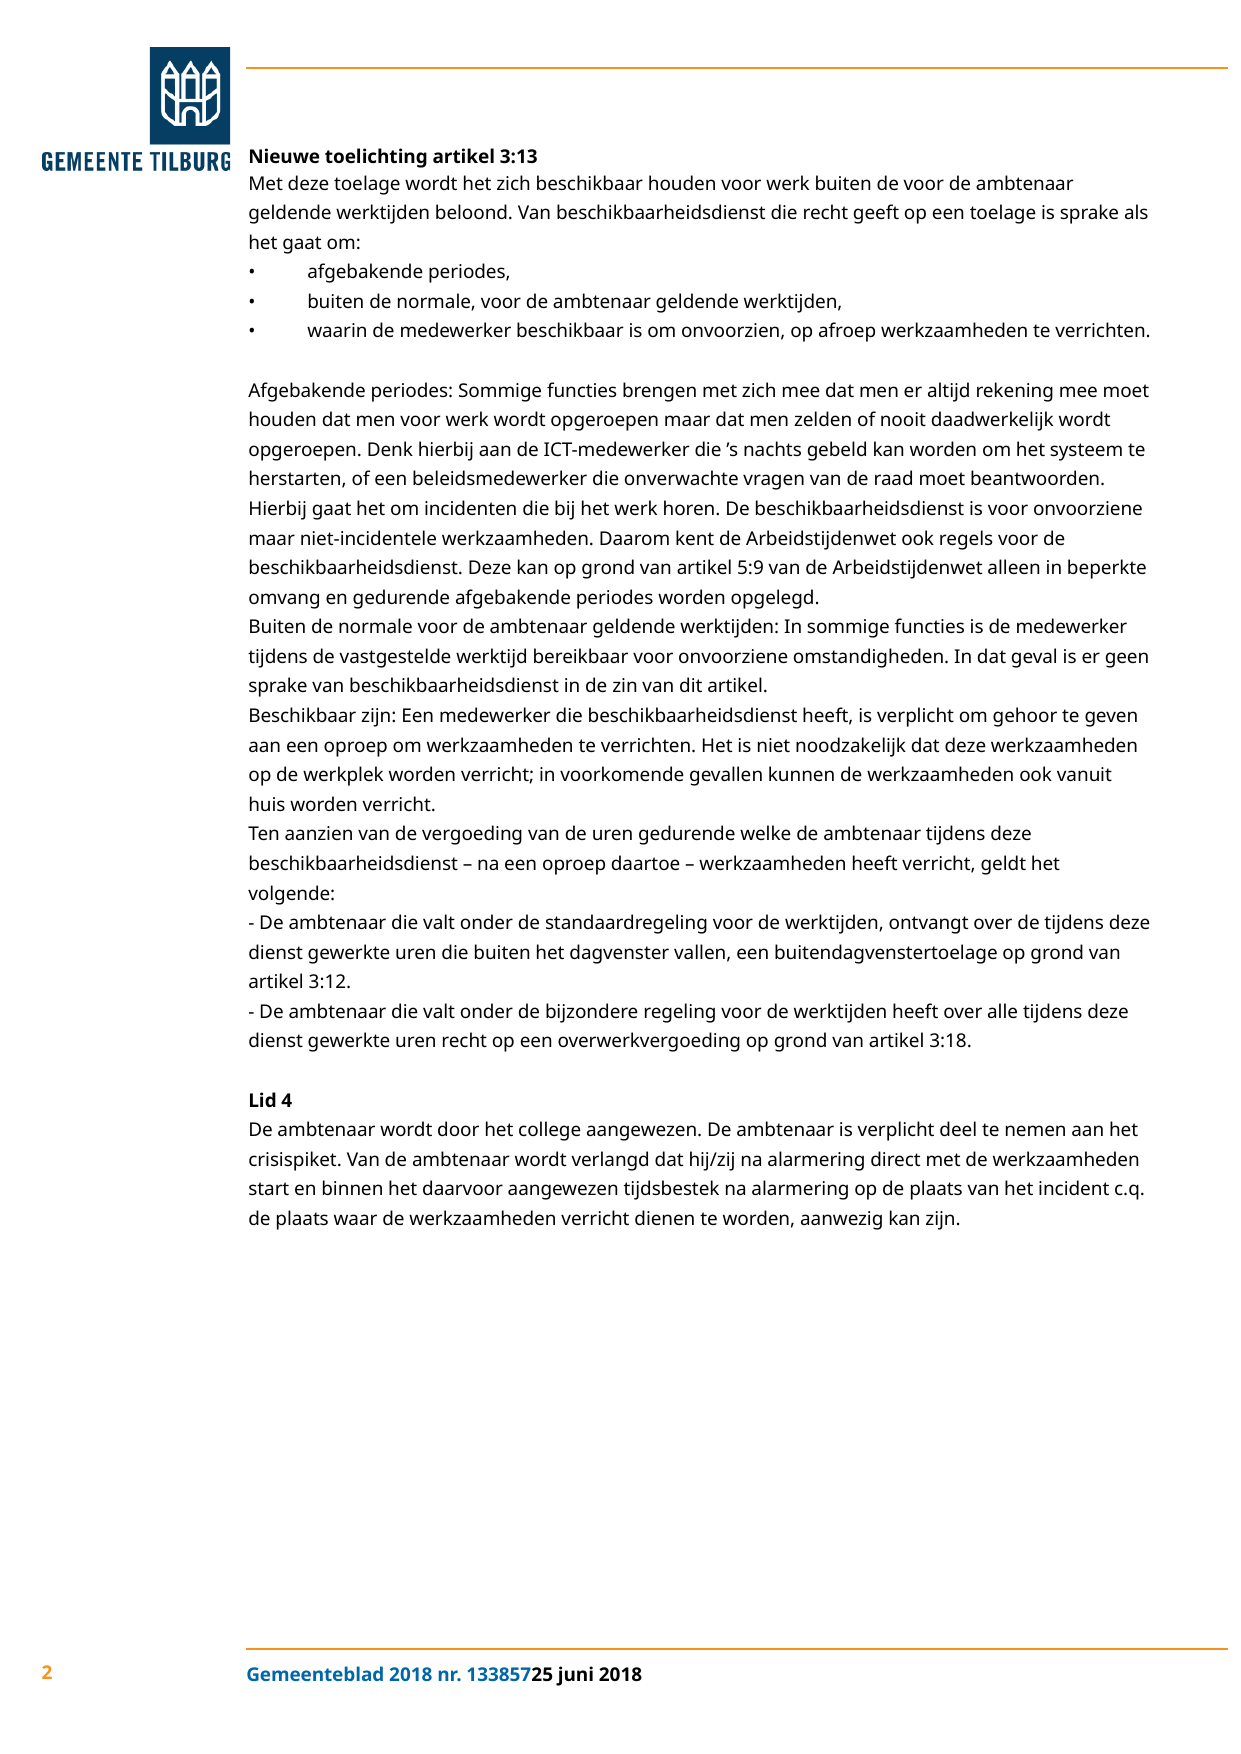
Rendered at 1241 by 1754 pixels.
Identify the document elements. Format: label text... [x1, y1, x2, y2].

list waarin de medewerker beschikbaar is om onvoorzien, op afroep werkzaamheden te verrichten. [248, 318, 1152, 343]
text Met deze toelage wordt het zich beschikbaar houden voor werk buiten de voor de ambtenaar geldende werktijden beloond. Van beschikbaarheidsdienst die recht geeft op een toelage is sprake als het gaat om: [248, 170, 1152, 255]
text Beschikbaar zijn: Een medewerker die beschikbaarheidsdienst heeft, is verplicht om gehoor te geven aan een oproep om werkzaamheden te verrichten. Het is niet noodzakelijk dat deze werkzaamheden op de werkplek worden verricht; in voorkomende gevallen kunnen de werkzaamheden ook vanuit huis worden verricht. [248, 702, 1152, 817]
text De ambtenaar wordt door het college aangewezen. De ambtenaar is verplicht deel te nemen aan het crisispiket. Van de ambtenaar wordt verlangd dat hij/zij na alarmering direct met de werkzaamheden start en binnen het daarvoor aangewezen tijdsbestek na alarmering op de plaats van het incident c.q. de plaats waar de werkzaamheden verricht dienen te worden, aanwezig kan zijn. [248, 1116, 1152, 1231]
text - De ambtenaar die valt onder de bijzondere regeling voor de werktijden heeft over alle tijdens deze dienst gewerkte uren recht op een overwerkvergoeding op grond van artikel 3:18. [248, 998, 1152, 1053]
text Nieuwe toelichting artikel 3:13 [248, 141, 1152, 170]
text Lid 4 [248, 1087, 1152, 1113]
picture [41, 47, 231, 172]
text Afgebakende periodes: Sommige functies brengen met zich mee dat men er altijd rekening mee moet houden dat men voor werk wordt opgeroepen maar dat men zelden of nooit daadwerkelijk wordt opgeroepen. Denk hierbij aan de ICT-medewerker die ’s nachts gebeld kan worden om het systeem te herstarten, of een beleidsmedewerker die onverwachte vragen van de raad moet beantwoorden. Hierbij gaat het om incidenten die bij het werk horen. De beschikbaarheidsdienst is voor onvoorziene maar niet-incidentele werkzaamheden. Daarom kent de Arbeidstijdenwet ook regels voor de beschikbaarheidsdienst. Deze kan op grond van artikel 5:9 van de Arbeidstijdenwet alleen in beperkte omvang en gedurende afgebakende periodes worden opgelegd. [248, 377, 1152, 610]
text Ten aanzien van de vergoeding van de uren gedurende welke de ambtenaar tijdens deze beschikbaarheidsdienst – na een oproep daartoe – werkzaamheden heeft verricht, geldt het volgende: [248, 821, 1152, 906]
list afgebakende periodes, [248, 258, 1152, 284]
text Buiten de normale voor de ambtenaar geldende werktijden: In sommige functies is de medewerker tijdens de vastgestelde werktijd bereikbaar voor onvoorziene omstandigheden. In dat geval is er geen sprake van beschikbaarheidsdienst in de zin van dit artikel. [248, 613, 1152, 698]
list buiten de normale, voor de ambtenaar geldende werktijden, [248, 288, 1152, 314]
text - De ambtenaar die valt onder de standaardregeling voor de werktijden, ontvangt over de tijdens deze dienst gewerkte uren die buiten het dagvenster vallen, een buitendagvenstertoelage op grond van artikel 3:12. [248, 909, 1152, 994]
